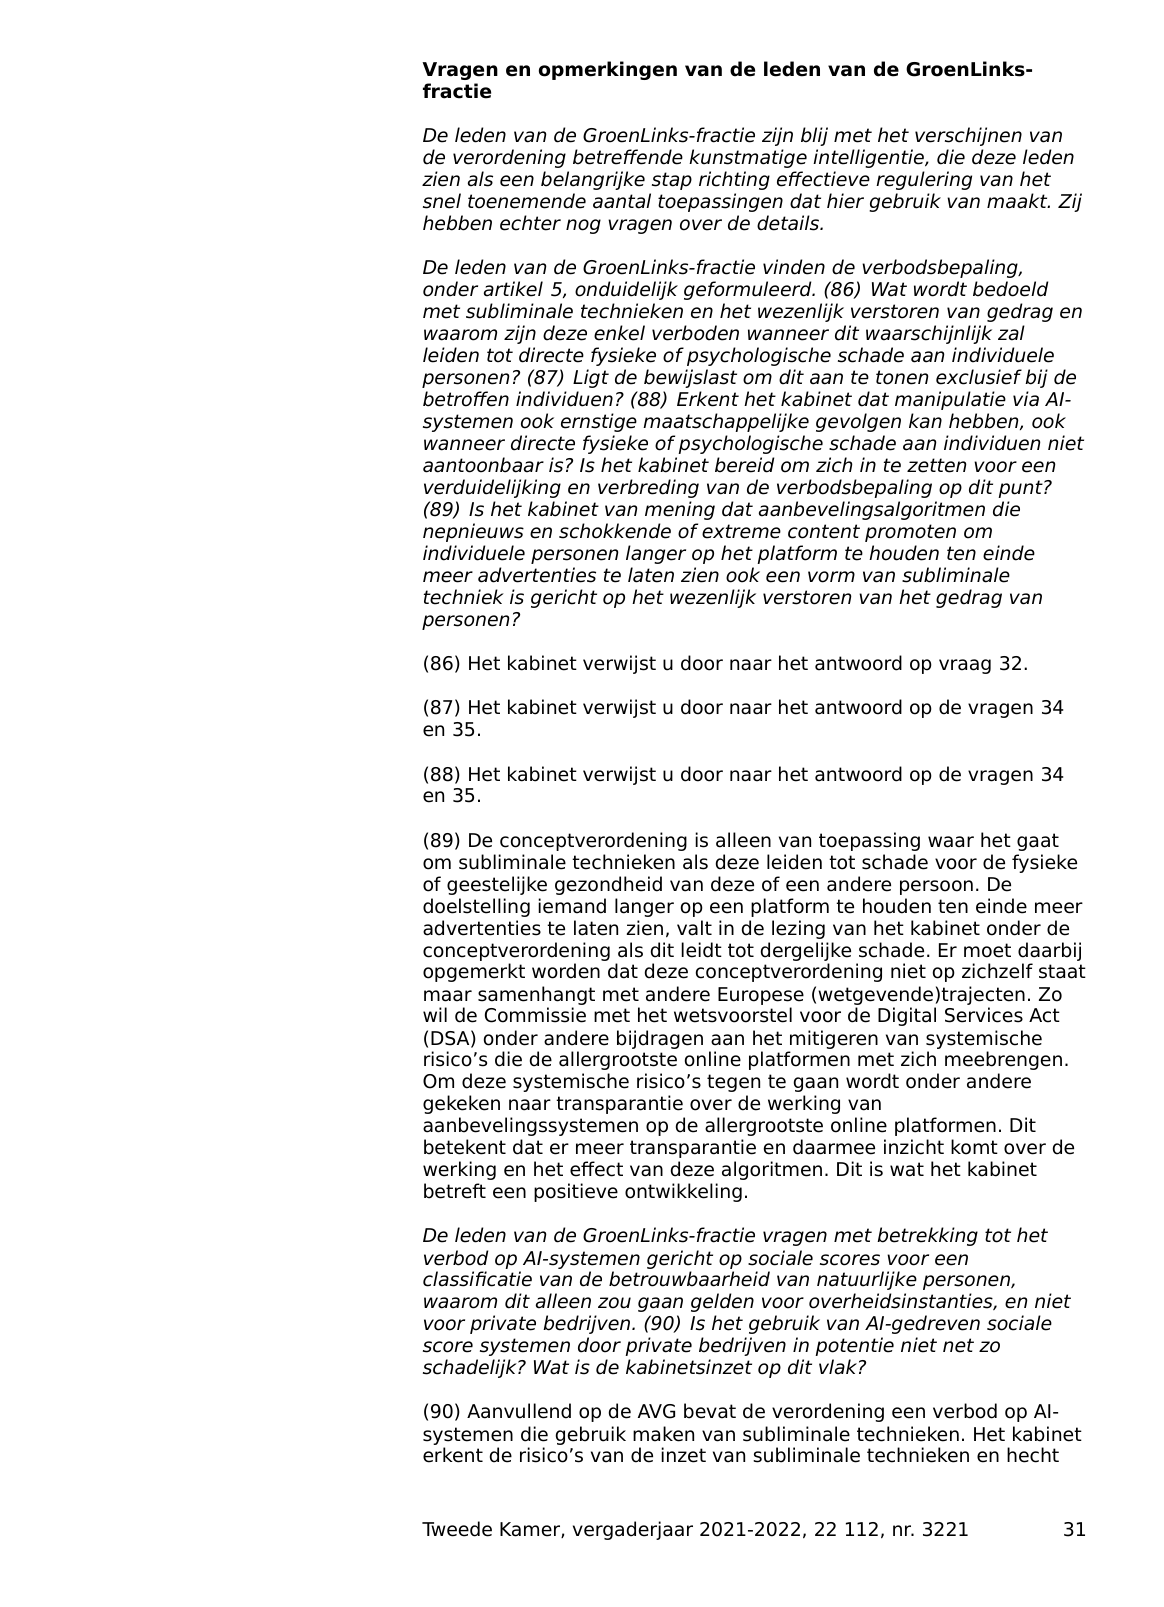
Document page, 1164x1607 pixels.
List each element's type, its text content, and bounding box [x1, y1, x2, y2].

text (87) Het kabinet verwijst u door naar het antwoord op de vragen 34 en 35. [422, 697, 1087, 741]
text De leden van de GroenLinks-fractie vinden de verbodsbepaling, onder artikel 5, onduidelijk geformuleerd. (86) Wat wordt bedoeld met subliminale technieken en het wezenlijk verstoren van gedrag en waarom zijn deze enkel verboden wanneer dit waarschijnlijk zal leiden tot directe fysieke of psychologische schade aan individuele personen? (87) Ligt de bewijslast om dit aan te tonen exclusief bij de betroffen individuen? (88) Erkent het kabinet dat manipulatie via AI-systemen ook ernstige maatschappelijke gevolgen kan hebben, ook wanneer directe fysieke of psychologische schade aan individuen niet aantoonbaar is? Is het kabinet bereid om zich in te zetten voor een verduidelijking en verbreding van de verbodsbepaling op dit punt? (89) Is het kabinet van mening dat aanbevelingsalgoritmen die nepnieuws en schokkende of extreme content promoten om individuele personen langer op het platform te houden ten einde meer advertenties te laten zien ook een vorm van subliminale techniek is gericht op het wezenlijk verstoren van het gedrag van personen? [422, 257, 1087, 631]
text De leden van de GroenLinks-fractie zijn blij met het verschijnen van de verordening betreffende kunstmatige intelligentie, die deze leden zien als een belangrijke stap richting effectieve regulering van het snel toenemende aantal toepassingen dat hier gebruik van maakt. Zij hebben echter nog vragen over de details. [422, 125, 1087, 235]
text (89) De conceptverordening is alleen van toepassing waar het gaat om subliminale technieken als deze leiden tot schade voor de fysieke of geestelijke gezondheid van deze of een andere persoon. De doelstelling iemand langer op een platform te houden ten einde meer advertenties te laten zien, valt in de lezing van het kabinet onder de conceptverordening als dit leidt tot dergelijke schade. Er moet daarbij opgemerkt worden dat deze conceptverordening niet op zichzelf staat maar samenhangt met andere Europese (wetgevende)trajecten. Zo wil de Commissie met het wetsvoorstel voor de Digital Services Act (DSA) onder andere bijdragen aan het mitigeren van systemische risico’s die de allergrootste online platformen met zich meebrengen. Om deze systemische risico’s tegen te gaan wordt onder andere gekeken naar transparantie over de werking van aanbevelingssystemen op de allergrootste online platformen. Dit betekent dat er meer transparantie en daarmee inzicht komt over de werking en het effect van deze algoritmen. Dit is wat het kabinet betreft een positieve ontwikkeling. [422, 829, 1087, 1203]
text (88) Het kabinet verwijst u door naar het antwoord op de vragen 34 en 35. [422, 763, 1087, 807]
subtitle Vragen en opmerkingen van de leden van de GroenLinks-fractie [422, 59, 1087, 103]
text De leden van de GroenLinks-fractie vragen met betrekking tot het verbod op AI-systemen gericht op sociale scores voor een classificatie van de betrouwbaarheid van natuurlijke personen, waarom dit alleen zou gaan gelden voor overheidsinstanties, en niet voor private bedrijven. (90) Is het gebruik van AI-gedreven sociale score systemen door private bedrijven in potentie niet net zo schadelijk? Wat is de kabinetsinzet op dit vlak? [422, 1225, 1087, 1379]
text (90) Aanvullend op de AVG bevat de verordening een verbod op AI-systemen die gebruik maken van subliminale technieken. Het kabinet erkent de risico’s van de inzet van subliminale technieken en hecht [422, 1401, 1087, 1467]
text (86) Het kabinet verwijst u door naar het antwoord op vraag 32. [422, 653, 1087, 675]
